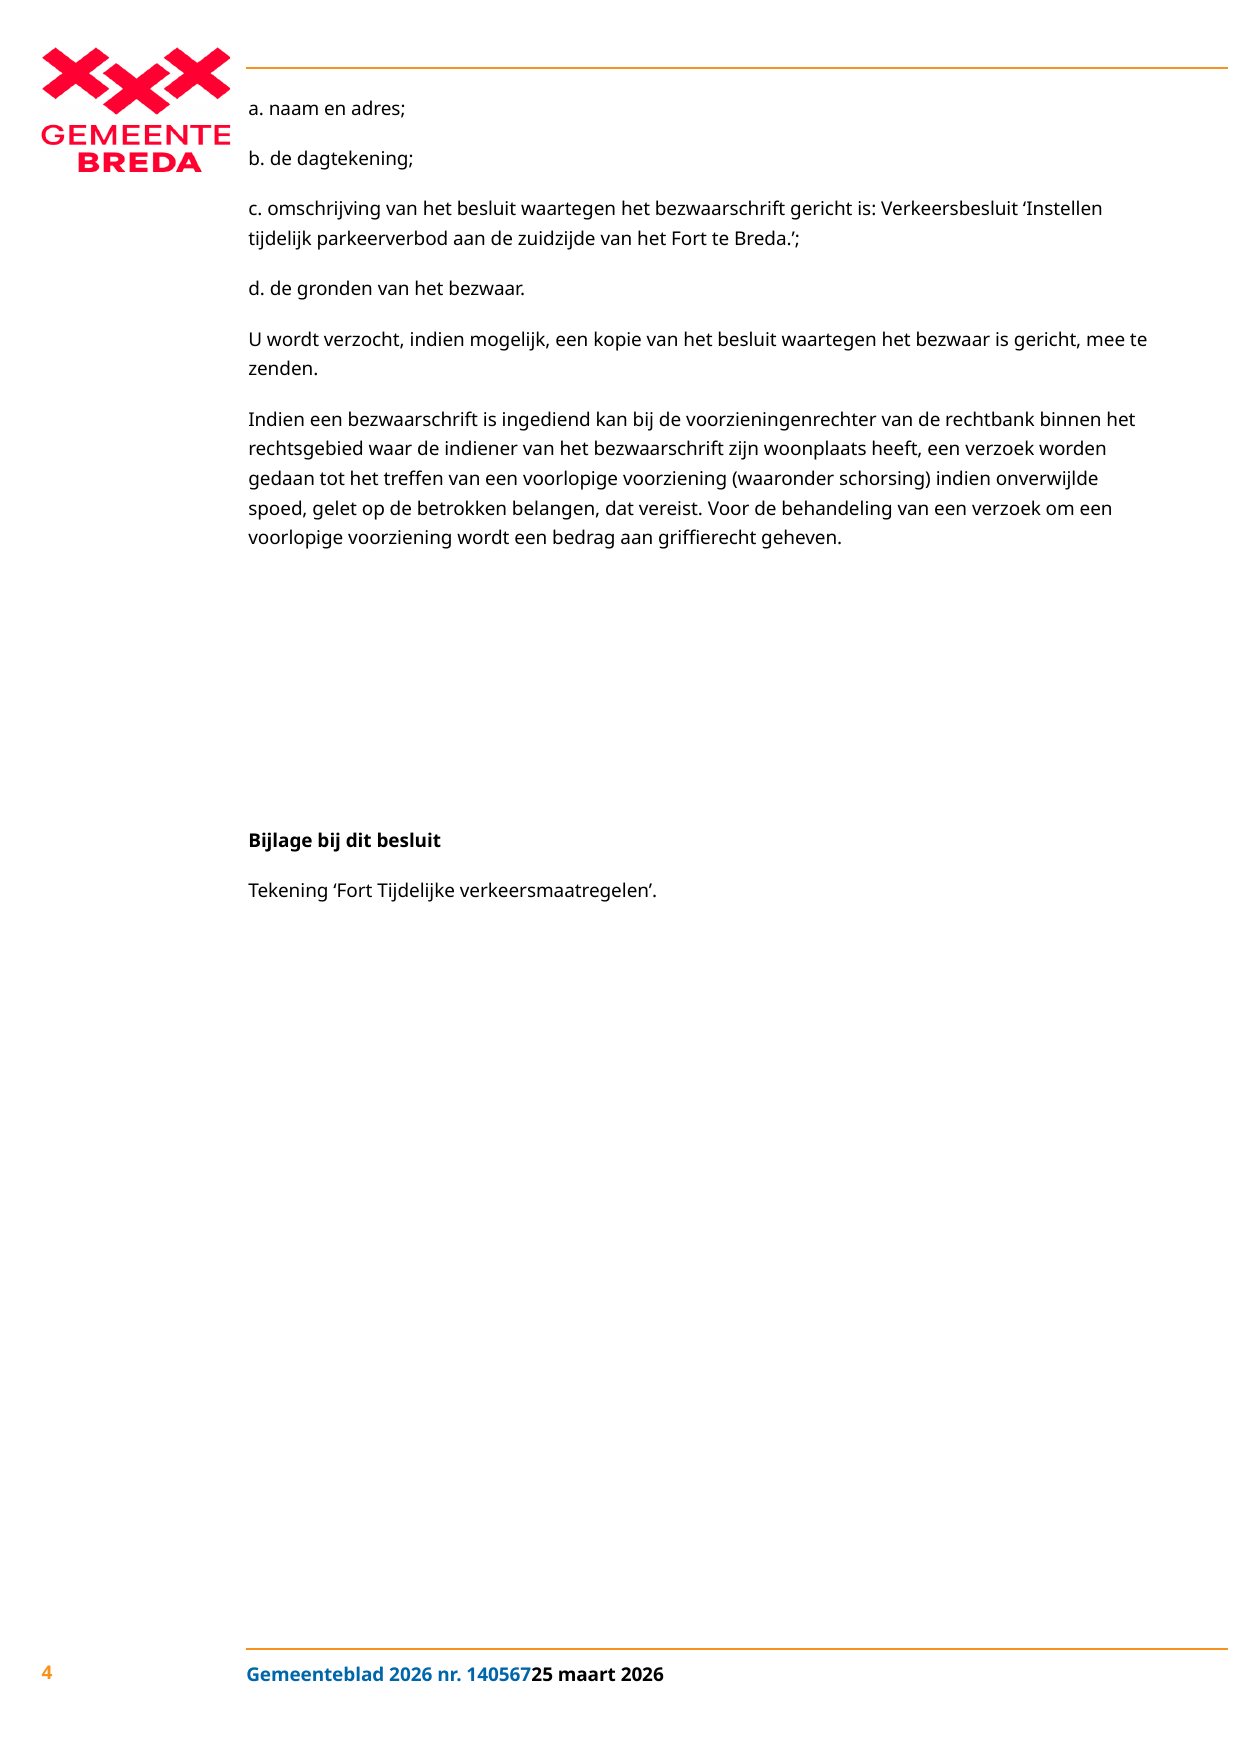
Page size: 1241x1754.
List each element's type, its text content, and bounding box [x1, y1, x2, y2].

picture [41, 47, 231, 172]
text d. de gronden van het bezwaar. [248, 276, 1152, 301]
text Indien een bezwaarschrift is ingediend kan bij de voorzieningenrechter van de rechtbank binnen het rechtsgebied waar de indiener van het bezwaarschrift zijn woonplaats heeft, een verzoek worden gedaan tot het treffen van een voorlopige voorziening (waaronder schorsing) indien onverwijlde spoed, gelet op de betrokken belangen, dat vereist. Voor de behandeling van een verzoek om een voorlopige voorziening wordt een bedrag aan griffierecht geheven. [248, 406, 1152, 550]
text b. de dagtekening; [248, 145, 1152, 171]
text Bijlage bij dit besluit [248, 827, 1152, 853]
text Tekening ‘Fort Tijdelijke verkeersmaatregelen’. [248, 877, 1152, 903]
text a. naam en adres; [248, 95, 1152, 121]
text U wordt verzocht, indien mogelijk, een kopie van het besluit waartegen het bezwaar is gericht, mee te zenden. [248, 326, 1152, 381]
text c. omschrijving van het besluit waartegen het bezwaarschrift gericht is: Verkeersbesluit ‘Instellen tijdelijk parkeerverbod aan de zuidzijde van het Fort te Breda.’; [248, 196, 1152, 251]
